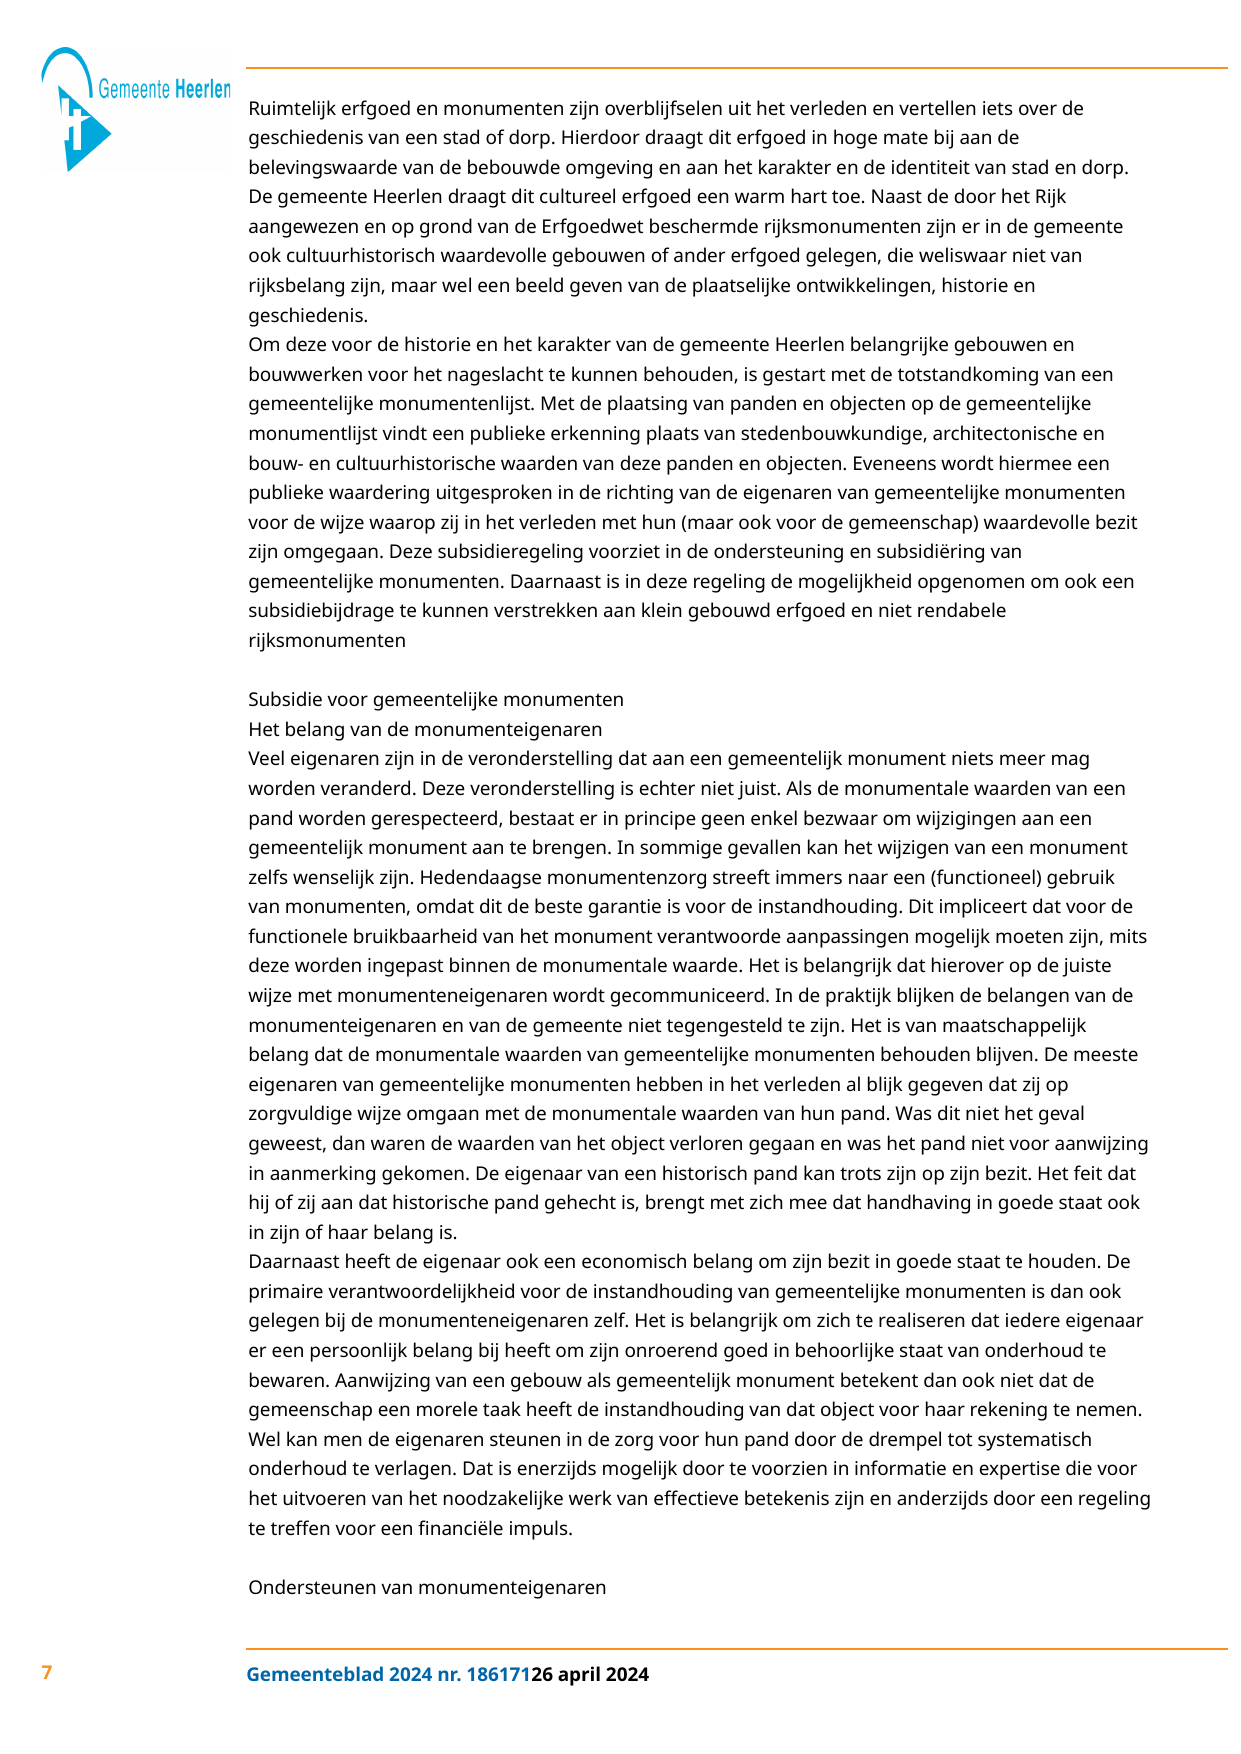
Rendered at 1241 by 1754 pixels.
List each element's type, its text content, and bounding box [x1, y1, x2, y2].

text Subsidie voor gemeentelijke monumenten [248, 686, 1152, 712]
text Om deze voor de historie en het karakter van de gemeente Heerlen belangrijke gebouwen en bouwwerken voor het nageslacht te kunnen behouden, is gestart met de totstandkoming van een gemeentelijke monumentenlijst. Met de plaatsing van panden en objecten op de gemeentelijke monumentlijst vindt een publieke erkenning plaats van stedenbouwkundige, architectonische en bouw- en cultuurhistorische waarden van deze panden en objecten. Eveneens wordt hiermee een publieke waardering uitgesproken in de richting van de eigenaren van gemeentelijke monumenten voor de wijze waarop zij in het verleden met hun (maar ook voor de gemeenschap) waardevolle bezit zijn omgegaan. Deze subsidieregeling voorziet in de ondersteuning en subsidiëring van gemeentelijke monumenten. Daarnaast is in deze regeling de mogelijkheid opgenomen om ook een subsidiebijdrage te kunnen verstrekken aan klein gebouwd erfgoed en niet rendabele rijksmonumenten [248, 331, 1152, 653]
picture [41, 47, 59, 70]
picture [41, 47, 231, 172]
text Veel eigenaren zijn in de veronderstelling dat aan een gemeentelijk monument niets meer mag worden veranderd. Deze veronderstelling is echter niet juist. Als de monumentale waarden van een pand worden gerespecteerd, bestaat er in principe geen enkel bezwaar om wijzigingen aan een gemeentelijk monument aan te brengen. In sommige gevallen kan het wijzigen van een monument zelfs wenselijk zijn. Hedendaagse monumentenzorg streeft immers naar een (functioneel) gebruik van monumenten, omdat dit de beste garantie is voor de instandhouding. Dit impliceert dat voor de functionele bruikbaarheid van het monument verantwoorde aanpassingen mogelijk moeten zijn, mits deze worden ingepast binnen de monumentale waarde. Het is belangrijk dat hierover op de juiste wijze met monumenteneigenaren wordt gecommuniceerd. In de praktijk blijken de belangen van de monumenteigenaren en van de gemeente niet tegengesteld te zijn. Het is van maatschappelijk belang dat de monumentale waarden van gemeentelijke monumenten behouden blijven. De meeste eigenaren van gemeentelijke monumenten hebben in het verleden al blijk gegeven dat zij op zorgvuldige wijze omgaan met de monumentale waarden van hun pand. Was dit niet het geval geweest, dan waren de waarden van het object verloren gegaan en was het pand niet voor aanwijzing in aanmerking gekomen. De eigenaar van een historisch pand kan trots zijn op zijn bezit. Het feit dat hij of zij aan dat historische pand gehecht is, brengt met zich mee dat handhaving in goede staat ook in zijn of haar belang is. [248, 746, 1152, 1245]
text Ruimtelijk erfgoed en monumenten zijn overblijfselen uit het verleden en vertellen iets over de geschiedenis van een stad of dorp. Hierdoor draagt dit erfgoed in hoge mate bij aan de belevingswaarde van de bebouwde omgeving en aan het karakter en de identiteit van stad en dorp. De gemeente Heerlen draagt dit cultureel erfgoed een warm hart toe. Naast de door het Rijk aangewezen en op grond van de Erfgoedwet beschermde rijksmonumenten zijn er in de gemeente ook cultuurhistorisch waardevolle gebouwen of ander erfgoed gelegen, die weliswaar niet van rijksbelang zijn, maar wel een beeld geven van de plaatselijke ontwikkelingen, historie en geschiedenis. [248, 95, 1152, 328]
text Ondersteunen van monumenteigenaren [248, 1574, 1152, 1600]
text Daarnaast heeft de eigenaar ook een economisch belang om zijn bezit in goede staat te houden. De primaire verantwoordelijkheid voor de instandhouding van gemeentelijke monumenten is dan ook gelegen bij de monumenteneigenaren zelf. Het is belangrijk om zich te realiseren dat iedere eigenaar er een persoonlijk belang bij heeft om zijn onroerend goed in behoorlijke staat van onderhoud te bewaren. Aanwijzing van een gebouw als gemeentelijk monument betekent dan ook niet dat de gemeenschap een morele taak heeft de instandhouding van dat object voor haar rekening te nemen. Wel kan men de eigenaren steunen in de zorg voor hun pand door de drempel tot systematisch onderhoud te verlagen. Dat is enerzijds mogelijk door te voorzien in informatie en expertise die voor het uitvoeren van het noodzakelijke werk van effectieve betekenis zijn en anderzijds door een regeling te treffen voor een financiële impuls. [248, 1248, 1152, 1541]
text Het belang van de monumenteigenaren [248, 716, 1152, 742]
